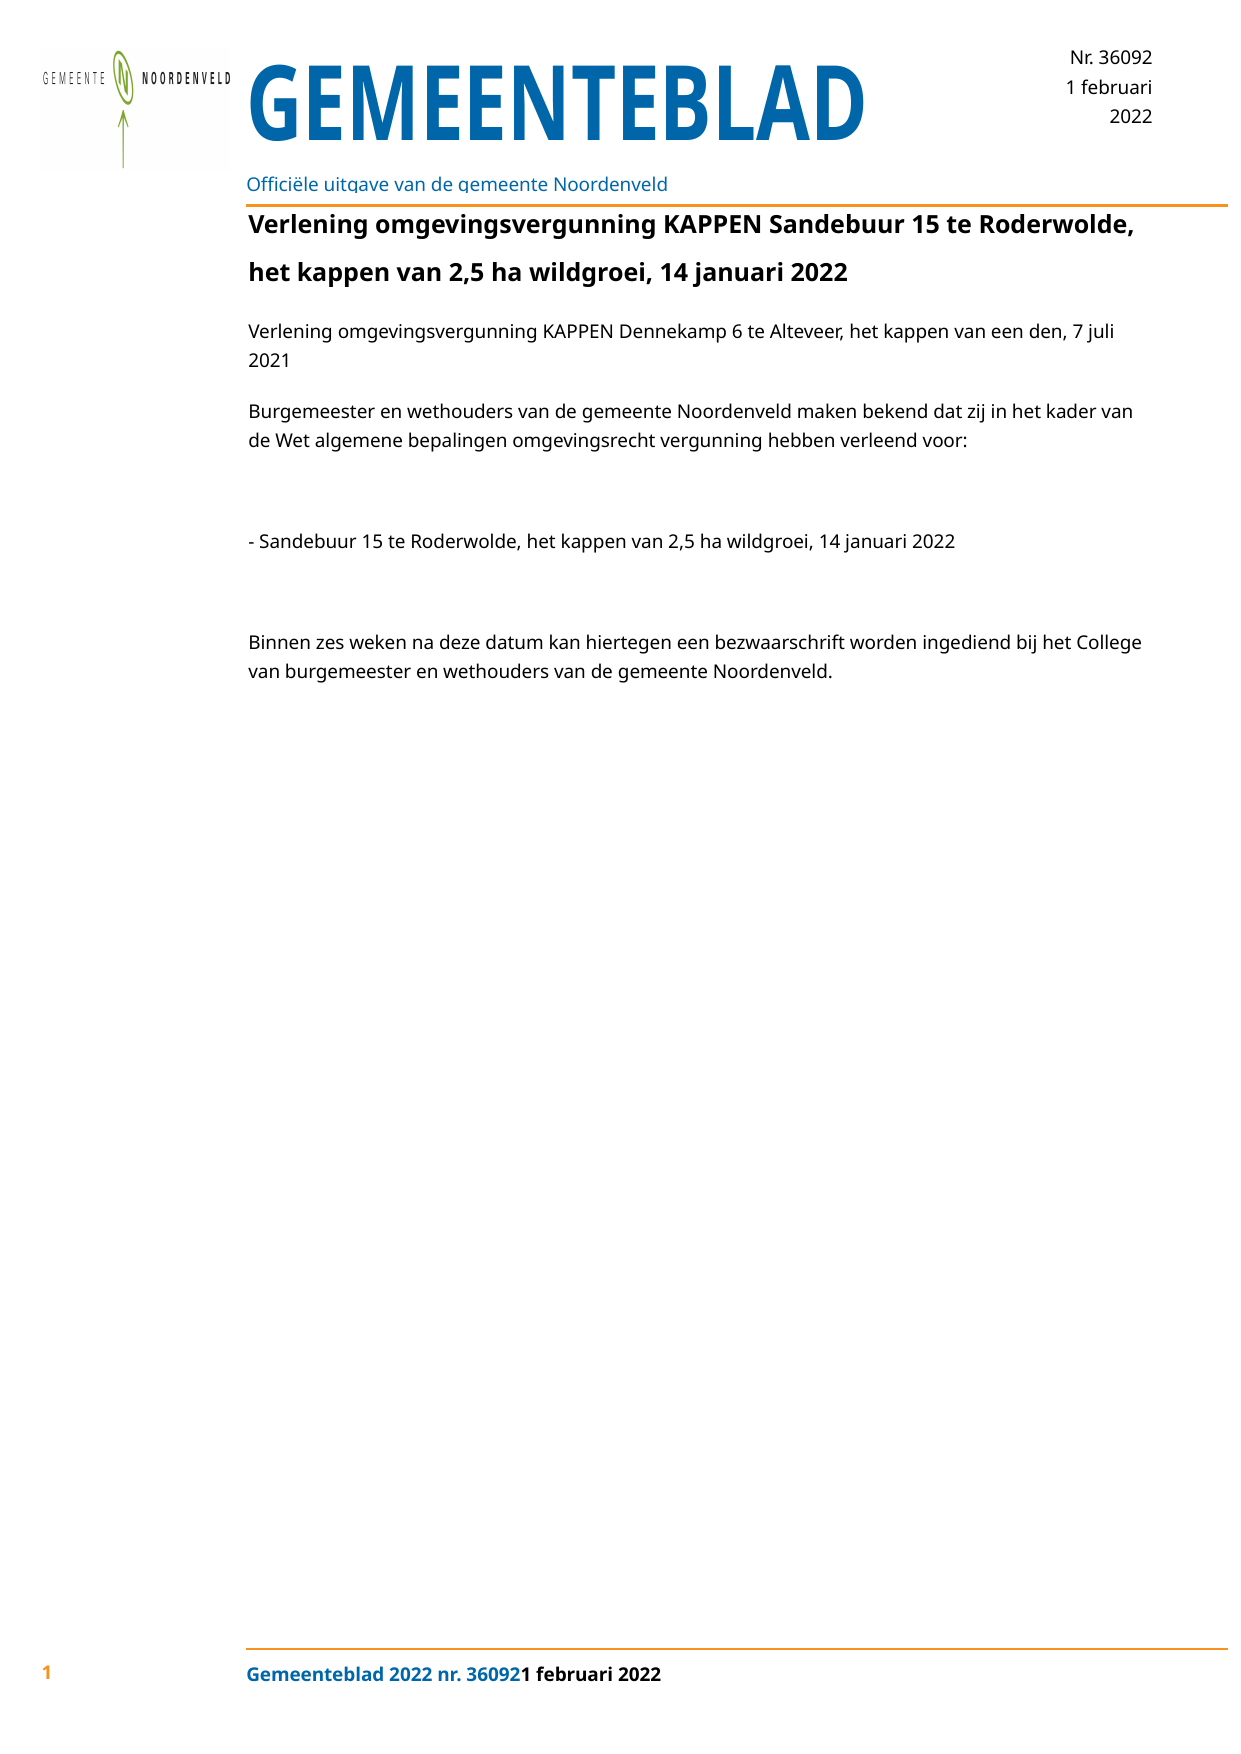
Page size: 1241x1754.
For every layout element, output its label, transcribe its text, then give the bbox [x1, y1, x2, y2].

text Verlening omgevingsvergunning KAPPEN Dennekamp 6 te Alteveer, het kappen van een den, 7 juli 2021 [248, 318, 1152, 373]
text - Sandebuur 15 te Roderwolde, het kappen van 2,5 ha wildgroei, 14 januari 2022 [248, 528, 1152, 554]
text Burgemeester en wethouders van de gemeente Noordenveld maken bekend dat zij in het kader van de Wet algemene bepalingen omgevingsrecht vergunning hebben verleend voor: [248, 398, 1152, 453]
text Binnen zes weken na deze datum kan hiertegen een bezwaarschrift worden ingediend bij het College van burgemeester en wethouders van de gemeente Noordenveld. [248, 629, 1152, 684]
text Verlening omgevingsvergunning KAPPEN Sandebuur 15 te Roderwolde, het kappen van 2,5 ha wildgroei, 14 januari 2022 [248, 207, 1152, 288]
picture [41, 47, 231, 172]
